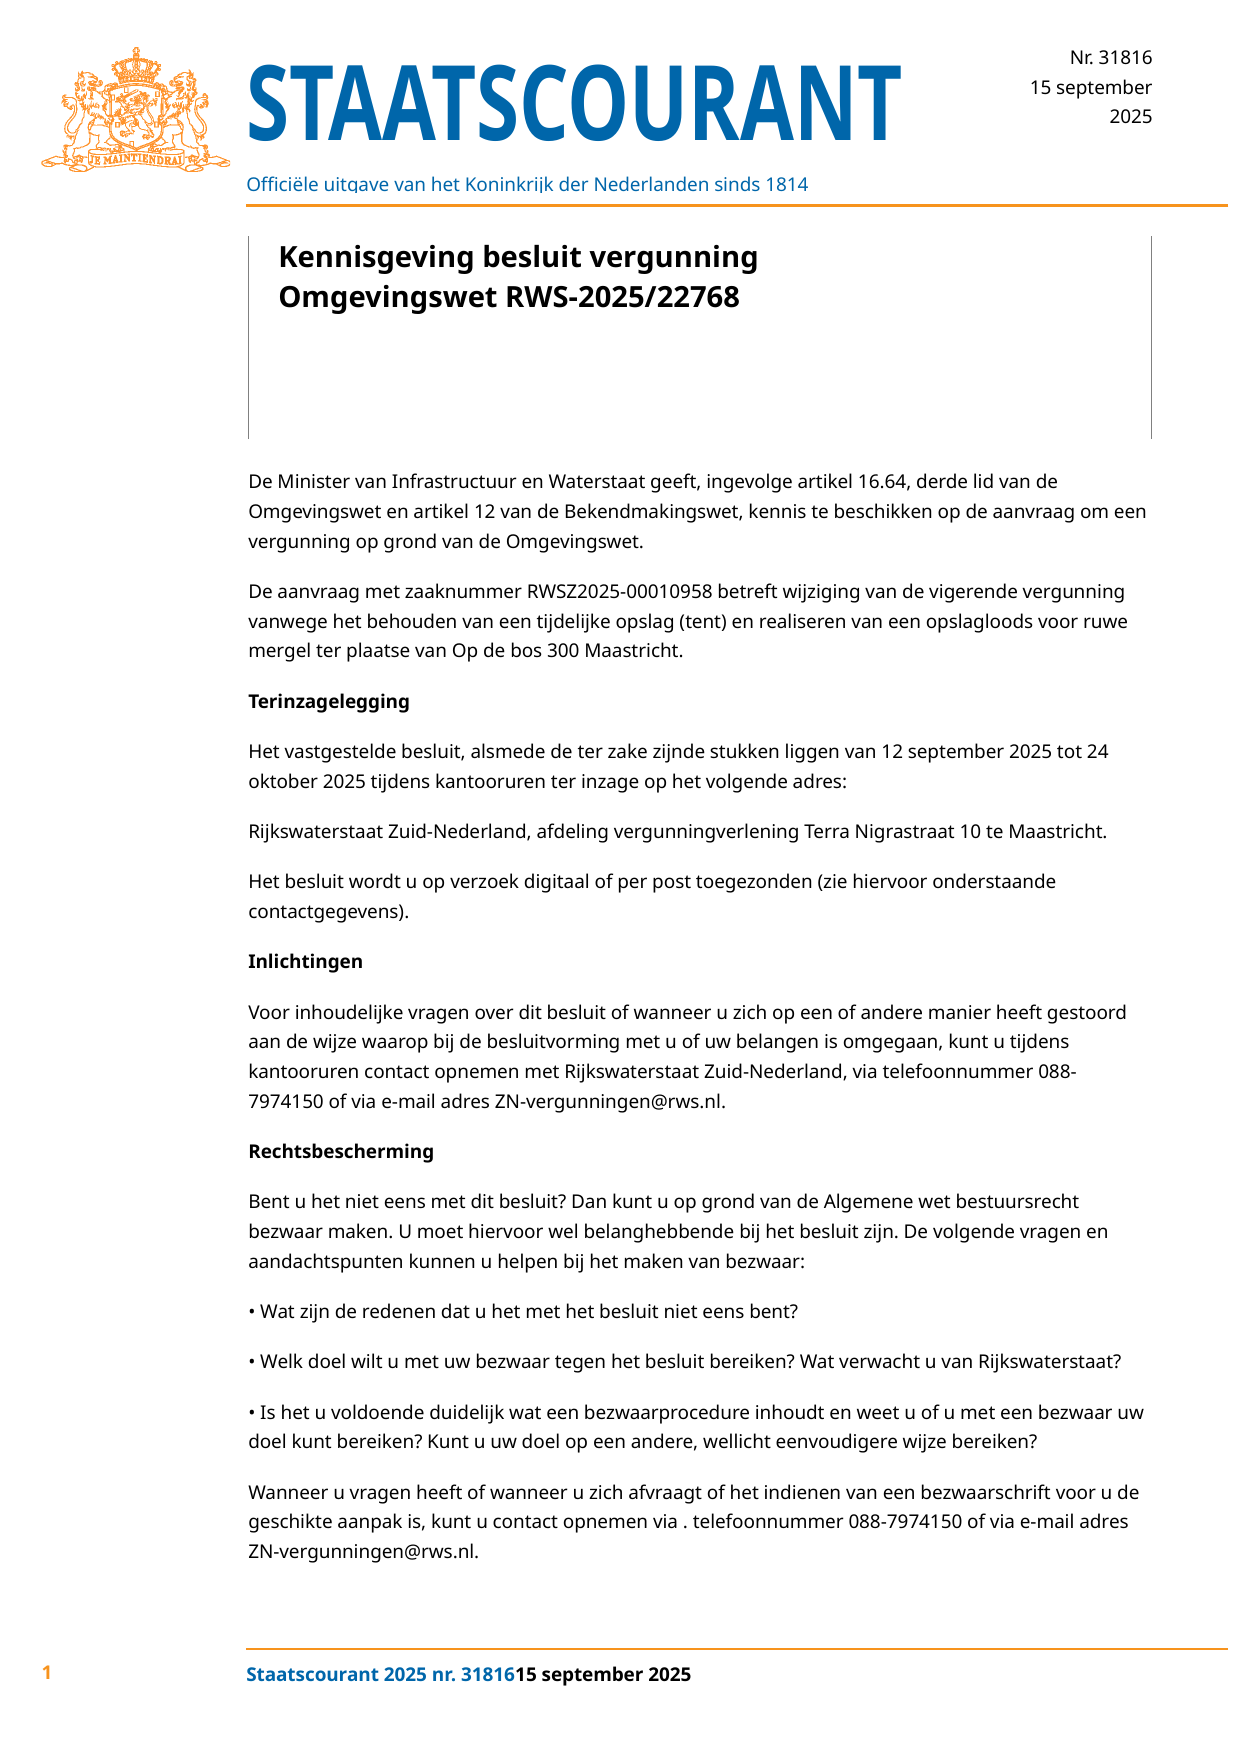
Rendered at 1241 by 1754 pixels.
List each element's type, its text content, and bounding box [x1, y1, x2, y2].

text • Is het u voldoende duidelijk wat een bezwaarprocedure inhoudt en weet u of u met een bezwaar uw doel kunt bereiken? Kunt u uw doel op een andere, wellicht eenvoudigere wijze bereiken? [248, 1399, 1152, 1454]
text Wanneer u vragen heeft of wanneer u zich afvraagt of het indienen van een bezwaarschrift voor u de geschikte aanpak is, kunt u contact opnemen via . telefoonnummer 088-7974150 of via e-mail adres ZN-vergunningen@rws.nl. [248, 1479, 1152, 1564]
picture [41, 47, 231, 172]
text Het besluit wordt u op verzoek digitaal of per post toegezonden (zie hiervoor onderstaande contactgegevens). [248, 869, 1152, 924]
text De Minister van Infrastructuur en Waterstaat geeft, ingevolge artikel 16.64, derde lid van de Omgevingswet en artikel 12 van de Bekendmakingswet, kennis te beschikken op de aanvraag om een vergunning op grond van de Omgevingswet. [248, 469, 1152, 553]
table_header [1090, 236, 1151, 413]
table_header Kennisgeving besluit vergunning Omgevingswet RWS-2025/22768 [249, 236, 850, 439]
text Inlichtingen [248, 949, 1152, 974]
text • Wat zijn de redenen dat u het met het besluit niet eens bent? [248, 1298, 1152, 1324]
picture [912, 236, 1090, 414]
text Bent u het niet eens met dit besluit? Dan kunt u op grond van de Algemene wet bestuursrecht bezwaar maken. U moet hiervoor wel belanghebbende bij het besluit zijn. De volgende vragen en aandachtspunten kunnen u helpen bij het maken van bezwaar: [248, 1189, 1152, 1273]
text Rijkswaterstaat Zuid-Nederland, afdeling vergunningverlening Terra Nigrastraat 10 te Maastricht. [248, 818, 1152, 844]
text De aanvraag met zaaknummer RWSZ2025-00010958 betreft wijziging van de vigerende vergunning vanwege het behouden van een tijdelijke opslag (tent) en realiseren van een opslagloods voor ruwe mergel ter plaatse van Op de bos 300 Maastricht. [248, 578, 1152, 663]
text • Welk doel wilt u met uw bezwaar tegen het besluit bereiken? Wat verwacht u van Rijkswaterstaat? [248, 1349, 1152, 1374]
text Terinzagelegging [248, 688, 1152, 713]
text Rechtsbescherming [248, 1138, 1152, 1164]
text Het vastgestelde besluit, alsmede de ter zake zijnde stukken liggen van 12 september 2025 tot 24 oktober 2025 tijdens kantooruren ter inzage op het volgende adres: [248, 738, 1152, 793]
table_header [850, 414, 1151, 439]
text Voor inhoudelijke vragen over dit besluit of wanneer u zich op een of andere manier heeft gestoord aan de wijze waarop bij de besluitvorming met u of uw belangen is omgegaan, kunt u tijdens kantooruren contact opnemen met Rijkswaterstaat Zuid-Nederland, via telefoonnummer 088-7974150 of via e-mail adres ZN-vergunningen@rws.nl. [248, 999, 1152, 1113]
table_header [850, 236, 912, 413]
